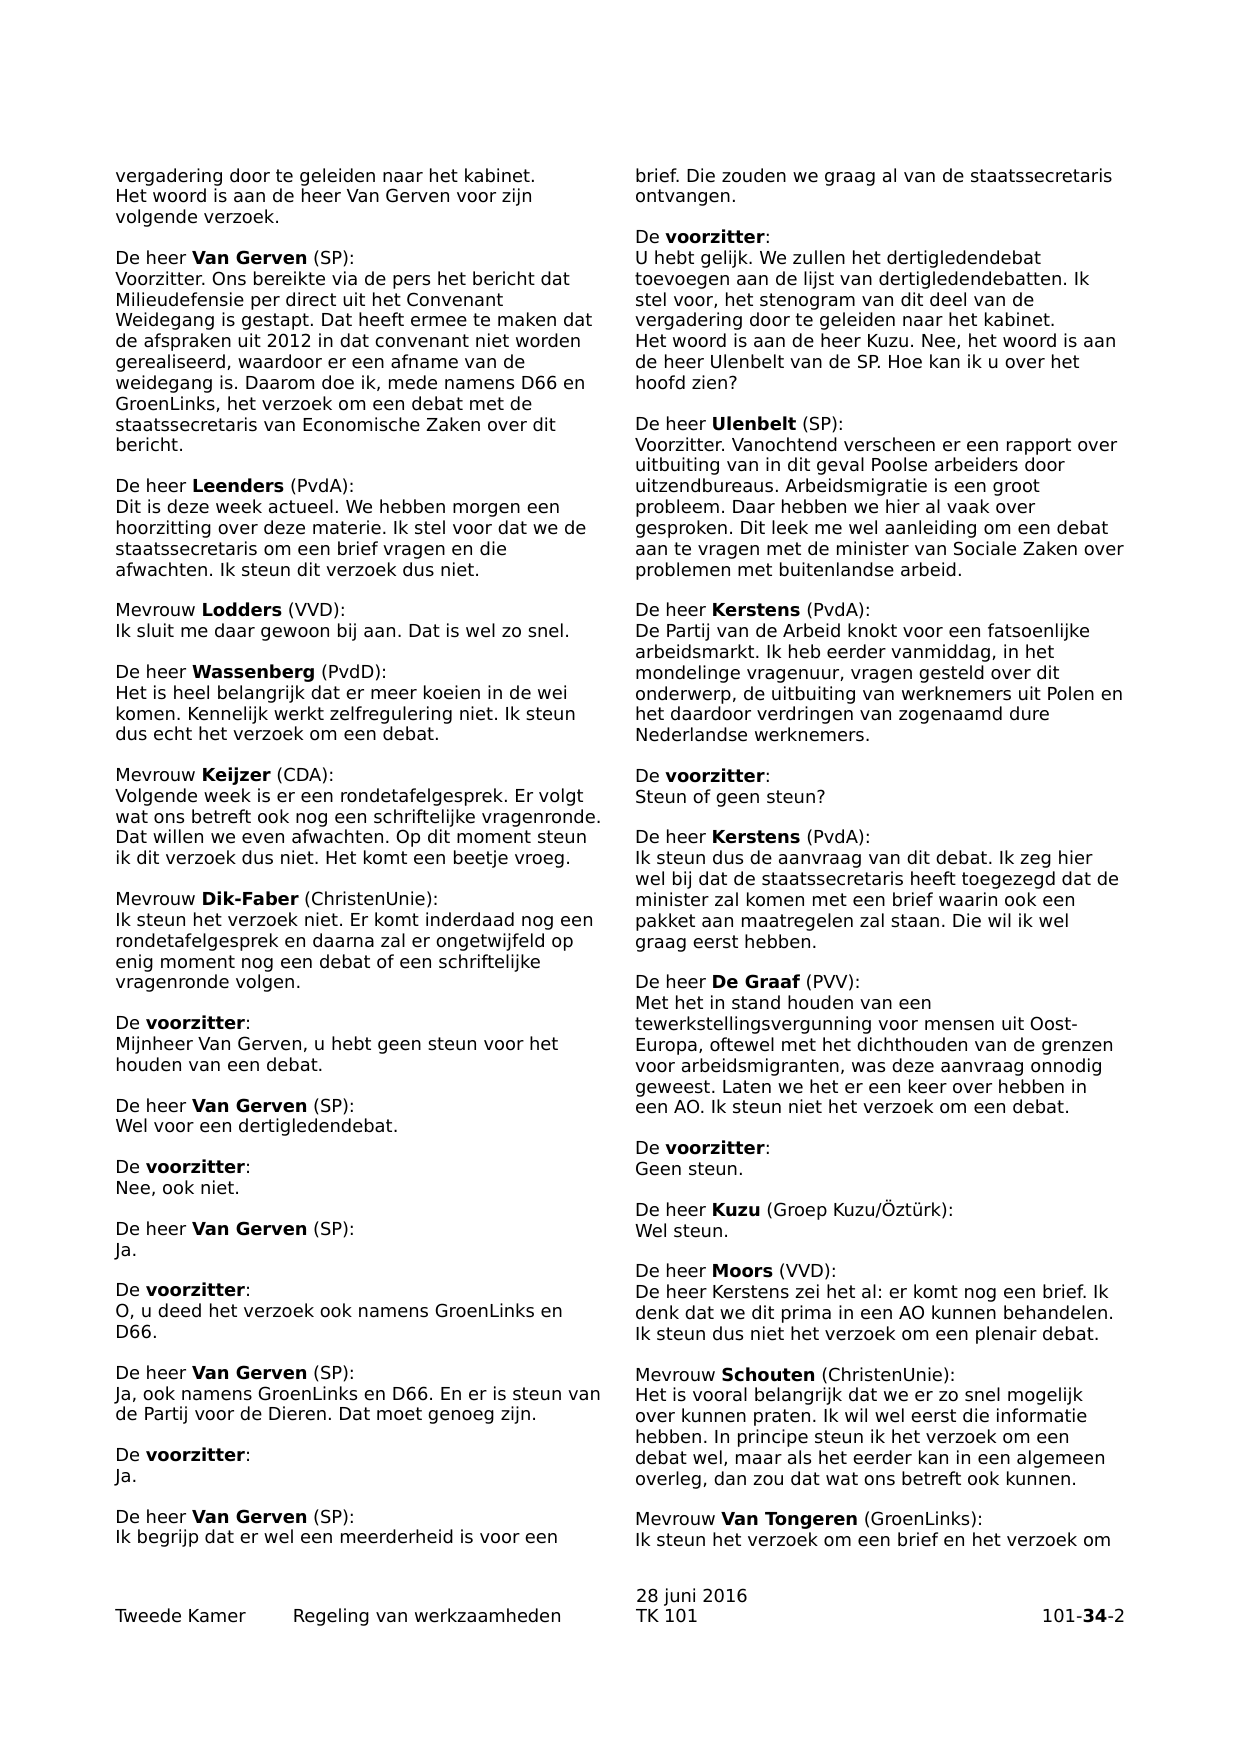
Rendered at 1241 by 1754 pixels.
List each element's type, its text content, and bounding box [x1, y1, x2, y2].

text Ik sluit me daar gewoon bij aan. Dat is wel zo snel. [115, 621, 605, 642]
text Ja. [115, 1239, 605, 1260]
text De voorzitter: [115, 1157, 605, 1178]
text De voorzitter: [635, 1138, 1125, 1159]
text De heer Leenders (PvdA): [115, 476, 605, 497]
text Mevrouw Van Tongeren (GroenLinks): [635, 1509, 1125, 1530]
text Ja. [115, 1466, 605, 1486]
text De voorzitter: [635, 227, 1125, 248]
text De voorzitter: [115, 1280, 605, 1301]
text De heer Moors (VVD): [635, 1261, 1125, 1282]
text Ik steun dus de aanvraag van dit debat. Ik zeg hier wel bij dat de staatssecretaris heeft toegezegd dat de minister zal komen met een brief waarin ook een pakket aan maatregelen zal staan. Die wil ik wel graag eerst hebben. [635, 848, 1125, 952]
text Voorzitter. Ons bereikte via de pers het bericht dat Milieudefensie per direct uit het Convenant Weidegang is gestapt. Dat heeft ermee te maken dat de afspraken uit 2012 in dat convenant niet worden gerealiseerd, waardoor er een afname van de weidegang is. Daarom doe ik, mede namens D66 en GroenLinks, het verzoek om een debat met de staatssecretaris van Economische Zaken over dit bericht. [115, 268, 605, 456]
text Volgende week is er een rondetafelgesprek. Er volgt wat ons betreft ook nog een schriftelijke vragenronde. Dat willen we even afwachten. Op dit moment steun ik dit verzoek dus niet. Het komt een beetje vroeg. [115, 786, 605, 869]
text De heer Kerstens (PvdA): [635, 600, 1125, 621]
text U hebt gelijk. We zullen het dertigledendebat toevoegen aan de lijst van dertigledendebatten. Ik stel voor, het stenogram van dit deel van de vergadering door te geleiden naar het kabinet. [635, 248, 1125, 331]
text Voorzitter. Vanochtend verscheen er een rapport over uitbuiting van in dit geval Poolse arbeiders door uitzendbureaus. Arbeidsmigratie is een groot probleem. Daar hebben we hier al vaak over gesproken. Dit leek me wel aanleiding om een debat aan te vragen met de minister van Sociale Zaken over problemen met buitenlandse arbeid. [635, 434, 1125, 580]
text De heer Wassenberg (PvdD): [115, 662, 605, 682]
text De heer Kuzu (Groep Kuzu/Öztürk): [635, 1199, 1125, 1220]
text Mijnheer Van Gerven, u hebt geen steun voor het houden van een debat. [115, 1034, 605, 1075]
text De heer Van Gerven (SP): [115, 1362, 605, 1383]
text Met het in stand houden van een tewerkstellingsvergunning voor mensen uit Oost-Europa, oftewel met het dichthouden van de grenzen voor arbeidsmigranten, was deze aanvraag onnodig geweest. Laten we het er een keer over hebben in een AO. Ik steun niet het verzoek om een debat. [635, 993, 1125, 1118]
text De heer Van Gerven (SP): [115, 1506, 605, 1527]
text Het is vooral belangrijk dat we er zo snel mogelijk over kunnen praten. Ik wil wel eerst die informatie hebben. In principe steun ik het verzoek om een debat wel, maar als het eerder kan in een algemeen overleg, dan zou dat wat ons betreft ook kunnen. [635, 1385, 1125, 1489]
text Het woord is aan de heer Kuzu. Nee, het woord is aan de heer Ulenbelt van de SP. Hoe kan ik u over het hoofd zien? [635, 331, 1125, 393]
text Ik steun het verzoek niet. Er komt inderdaad nog een rondetafelgesprek en daarna zal er ongetwijfeld op enig moment nog een debat of een schriftelijke vragenronde volgen. [115, 910, 605, 993]
text Ja, ook namens GroenLinks en D66. En er is steun van de Partij voor de Dieren. Dat moet genoeg zijn. [115, 1383, 605, 1425]
text De heer Van Gerven (SP): [115, 1218, 605, 1239]
text Wel steun. [635, 1220, 1125, 1241]
text De heer Van Gerven (SP): [115, 248, 605, 268]
text De voorzitter: [635, 766, 1125, 787]
text Mevrouw Dik-Faber (ChristenUnie): [115, 889, 605, 910]
text De heer Kerstens zei het al: er komt nog een brief. Ik denk dat we dit prima in een AO kunnen behandelen. Ik steun dus niet het verzoek om een plenair debat. [635, 1282, 1125, 1344]
text Mevrouw Schouten (ChristenUnie): [635, 1364, 1125, 1385]
text Steun of geen steun? [635, 787, 1125, 807]
text De voorzitter: [115, 1013, 605, 1034]
text Nee, ook niet. [115, 1178, 605, 1198]
text Ik begrijp dat er wel een meerderheid is voor een [115, 1527, 605, 1548]
text Mevrouw Keijzer (CDA): [115, 765, 605, 786]
text Het woord is aan de heer Van Gerven voor zijn volgende verzoek. [115, 186, 605, 228]
text De Partij van de Arbeid knokt voor een fatsoenlijke arbeidsmarkt. Ik heb eerder vanmiddag, in het mondelinge vragenuur, vragen gesteld over dit onderwerp, de uitbuiting van werknemers uit Polen en het daardoor verdringen van zogenaamd dure Nederlandse werknemers. [635, 621, 1125, 746]
text Wel voor een dertigledendebat. [115, 1116, 605, 1137]
text Ik steun het verzoek om een brief en het verzoek om [635, 1530, 1125, 1551]
text De heer Kerstens (PvdA): [635, 827, 1125, 848]
text De heer Ulenbelt (SP): [635, 413, 1125, 434]
text vergadering door te geleiden naar het kabinet. [115, 165, 605, 186]
text Geen steun. [635, 1159, 1125, 1179]
text De heer Van Gerven (SP): [115, 1095, 605, 1116]
text De heer De Graaf (PVV): [635, 972, 1125, 993]
text O, u deed het verzoek ook namens GroenLinks en D66. [115, 1301, 605, 1342]
text Dit is deze week actueel. We hebben morgen een hoorzitting over deze materie. Ik stel voor dat we de staatssecretaris om een brief vragen en die afwachten. Ik steun dit verzoek dus niet. [115, 497, 605, 580]
text De voorzitter: [115, 1445, 605, 1466]
text Het is heel belangrijk dat er meer koeien in de wei komen. Kennelijk werkt zelfregulering niet. Ik steun dus echt het verzoek om een debat. [115, 682, 605, 745]
text brief. Die zouden we graag al van de staatssecretaris ontvangen. [635, 165, 1125, 207]
text Mevrouw Lodders (VVD): [115, 600, 605, 621]
